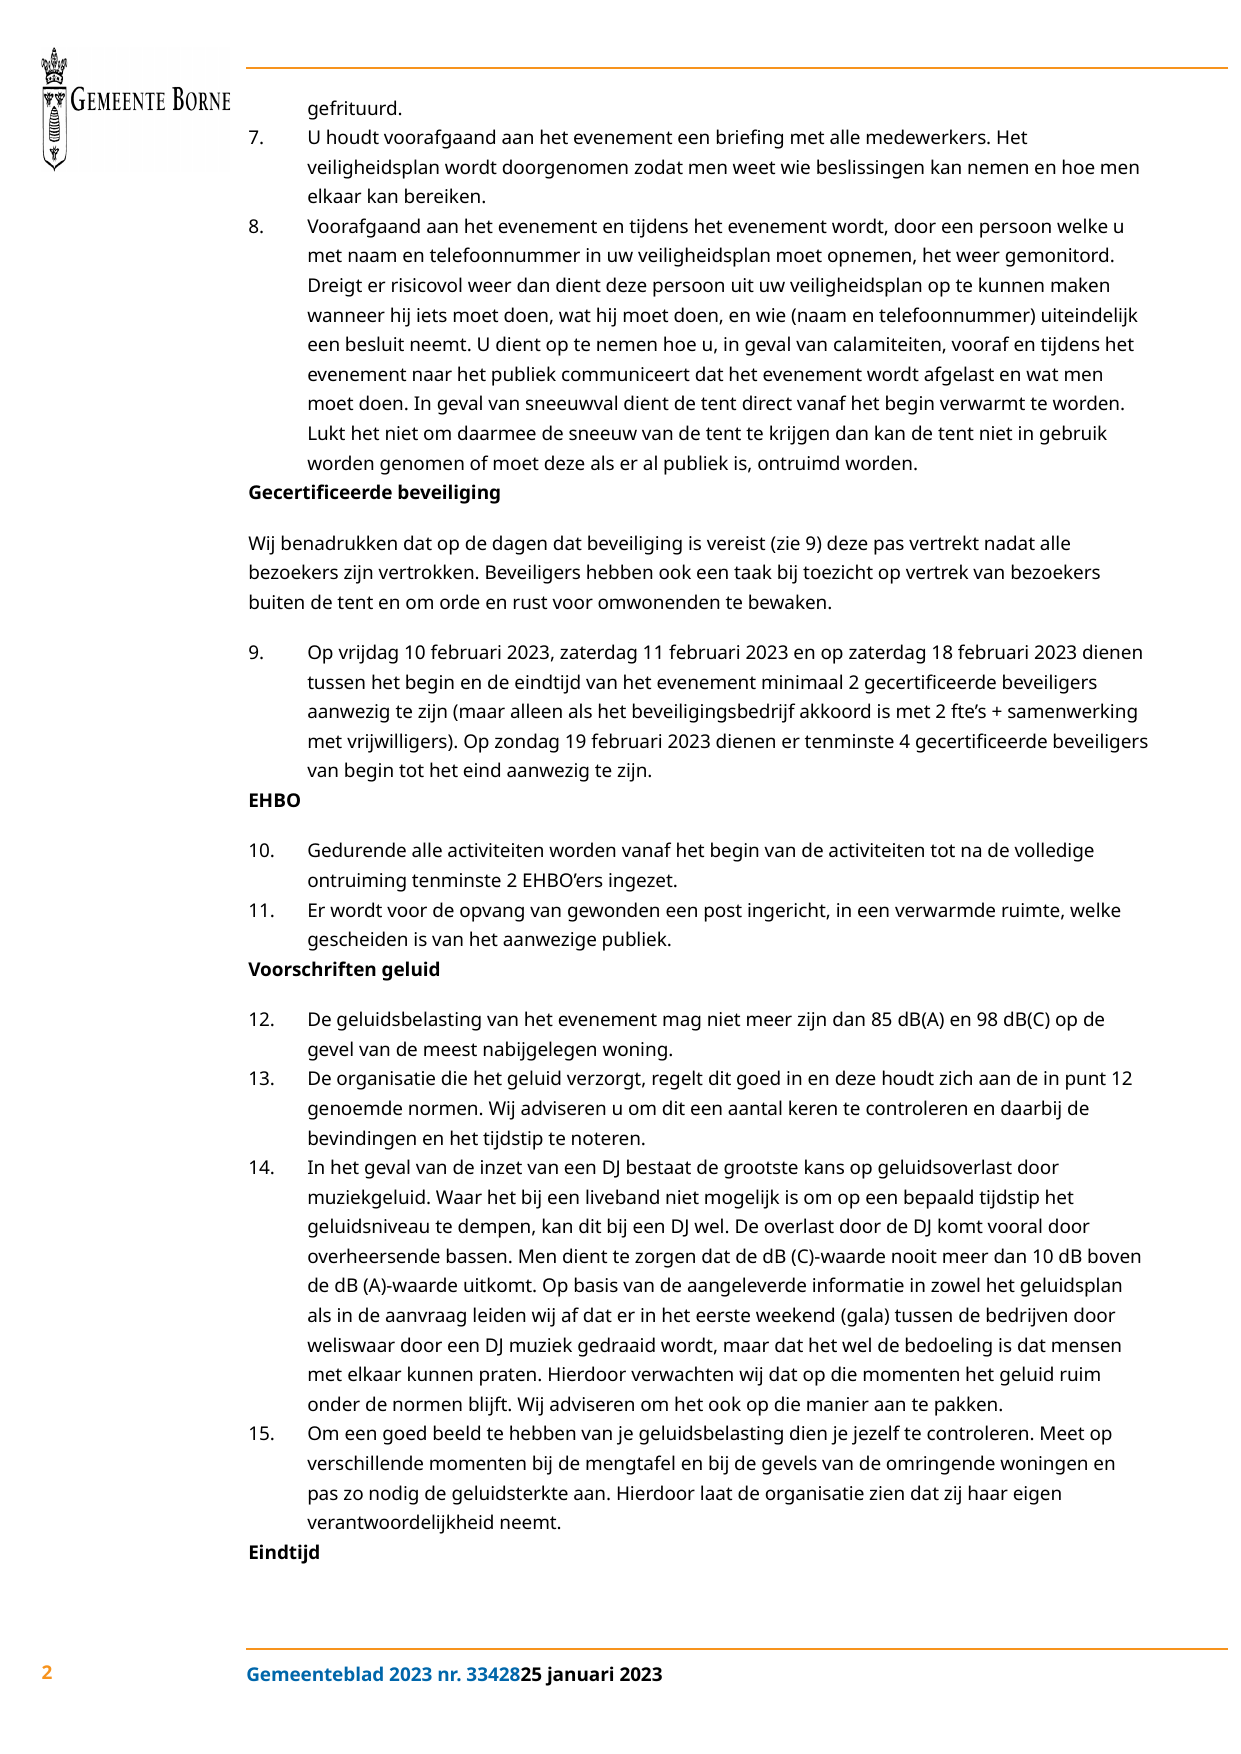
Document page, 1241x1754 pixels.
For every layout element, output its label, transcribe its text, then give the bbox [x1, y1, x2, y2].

list Om een goed beeld te hebben van je geluidsbelasting dien je jezelf te controleren. Meet op verschillende momenten bij de mengtafel en bij de gevels van de omringende woningen en pas zo nodig de geluidsterkte aan. Hierdoor laat de organisatie zien dat zij haar eigen verantwoordelijkheid neemt. [248, 1421, 1152, 1535]
list De organisatie die het geluid verzorgt, regelt dit goed in en deze houdt zich aan de in punt 12 genoemde normen. Wij adviseren u om dit een aantal keren te controleren en daarbij de bevindingen en het tijdstip te noteren. [248, 1066, 1152, 1151]
list Er wordt voor de opvang van gewonden een post ingericht, in een verwarmde ruimte, welke gescheiden is van het aanwezige publiek. [248, 897, 1152, 952]
list Op vrijdag 10 februari 2023, zaterdag 11 februari 2023 en op zaterdag 18 februari 2023 dienen tussen het begin en de eindtijd van het evenement minimaal 2 gecertificeerde beveiligers aanwezig te zijn (maar alleen als het beveiligingsbedrijf akkoord is met 2 fte’s + samenwerking met vrijwilligers). Op zondag 19 februari 2023 dienen er tenminste 4 gecertificeerde beveiligers van begin tot het eind aanwezig te zijn. [248, 639, 1152, 783]
list gefrituurd. [248, 95, 1152, 121]
list U houdt voorafgaand aan het evenement een briefing met alle medewerkers. Het veiligheidsplan wordt doorgenomen zodat men weet wie beslissingen kan nemen en hoe men elkaar kan bereiken. [248, 124, 1152, 209]
text Voorschriften geluid [248, 956, 1152, 982]
text EHBO [248, 787, 1152, 813]
picture [41, 47, 231, 172]
text Eindtijd [248, 1539, 1152, 1565]
list In het geval van de inzet van een DJ bestaat de grootste kans op geluidsoverlast door muziekgeluid. Waar het bij een liveband niet mogelijk is om op een bepaald tijdstip het geluidsniveau te dempen, kan dit bij een DJ wel. De overlast door de DJ komt vooral door overheersende bassen. Men dient te zorgen dat de dB (C)-waarde nooit meer dan 10 dB boven de dB (A)-waarde uitkomt. Op basis van de aangeleverde informatie in zowel het geluidsplan als in de aanvraag leiden wij af dat er in het eerste weekend (gala) tussen de bedrijven door weliswaar door een DJ muziek gedraaid wordt, maar dat het wel de bedoeling is dat mensen met elkaar kunnen praten. Hierdoor verwachten wij dat op die momenten het geluid ruim onder de normen blijft. Wij adviseren om het ook op die manier aan te pakken. [248, 1154, 1152, 1417]
text Gecertificeerde beveiliging [248, 479, 1152, 505]
list Voorafgaand aan het evenement en tijdens het evenement wordt, door een persoon welke u met naam en telefoonnummer in uw veiligheidsplan moet opnemen, het weer gemonitord. Dreigt er risicovol weer dan dient deze persoon uit uw veiligheidsplan op te kunnen maken wanneer hij iets moet doen, wat hij moet doen, en wie (naam en telefoonnummer) uiteindelijk een besluit neemt. U dient op te nemen hoe u, in geval van calamiteiten, vooraf en tijdens het evenement naar het publiek communiceert dat het evenement wordt afgelast en wat men moet doen. In geval van sneeuwval dient de tent direct vanaf het begin verwarmt te worden. Lukt het niet om daarmee de sneeuw van de tent te krijgen dan kan de tent niet in gebruik worden genomen of moet deze als er al publiek is, ontruimd worden. [248, 213, 1152, 476]
list Gedurende alle activiteiten worden vanaf het begin van de activiteiten tot na de volledige ontruiming tenminste 2 EHBO’ers ingezet. [248, 838, 1152, 893]
list De geluidsbelasting van het evenement mag niet meer zijn dan 85 dB(A) en 98 dB(C) op de gevel van de meest nabijgelegen woning. [248, 1006, 1152, 1062]
text Wij benadrukken dat op de dagen dat beveiliging is vereist (zie 9) deze pas vertrekt nadat alle bezoekers zijn vertrokken. Beveiligers hebben ook een taak bij toezicht op vertrek van bezoekers buiten de tent en om orde en rust voor omwonenden te bewaken. [248, 530, 1152, 615]
